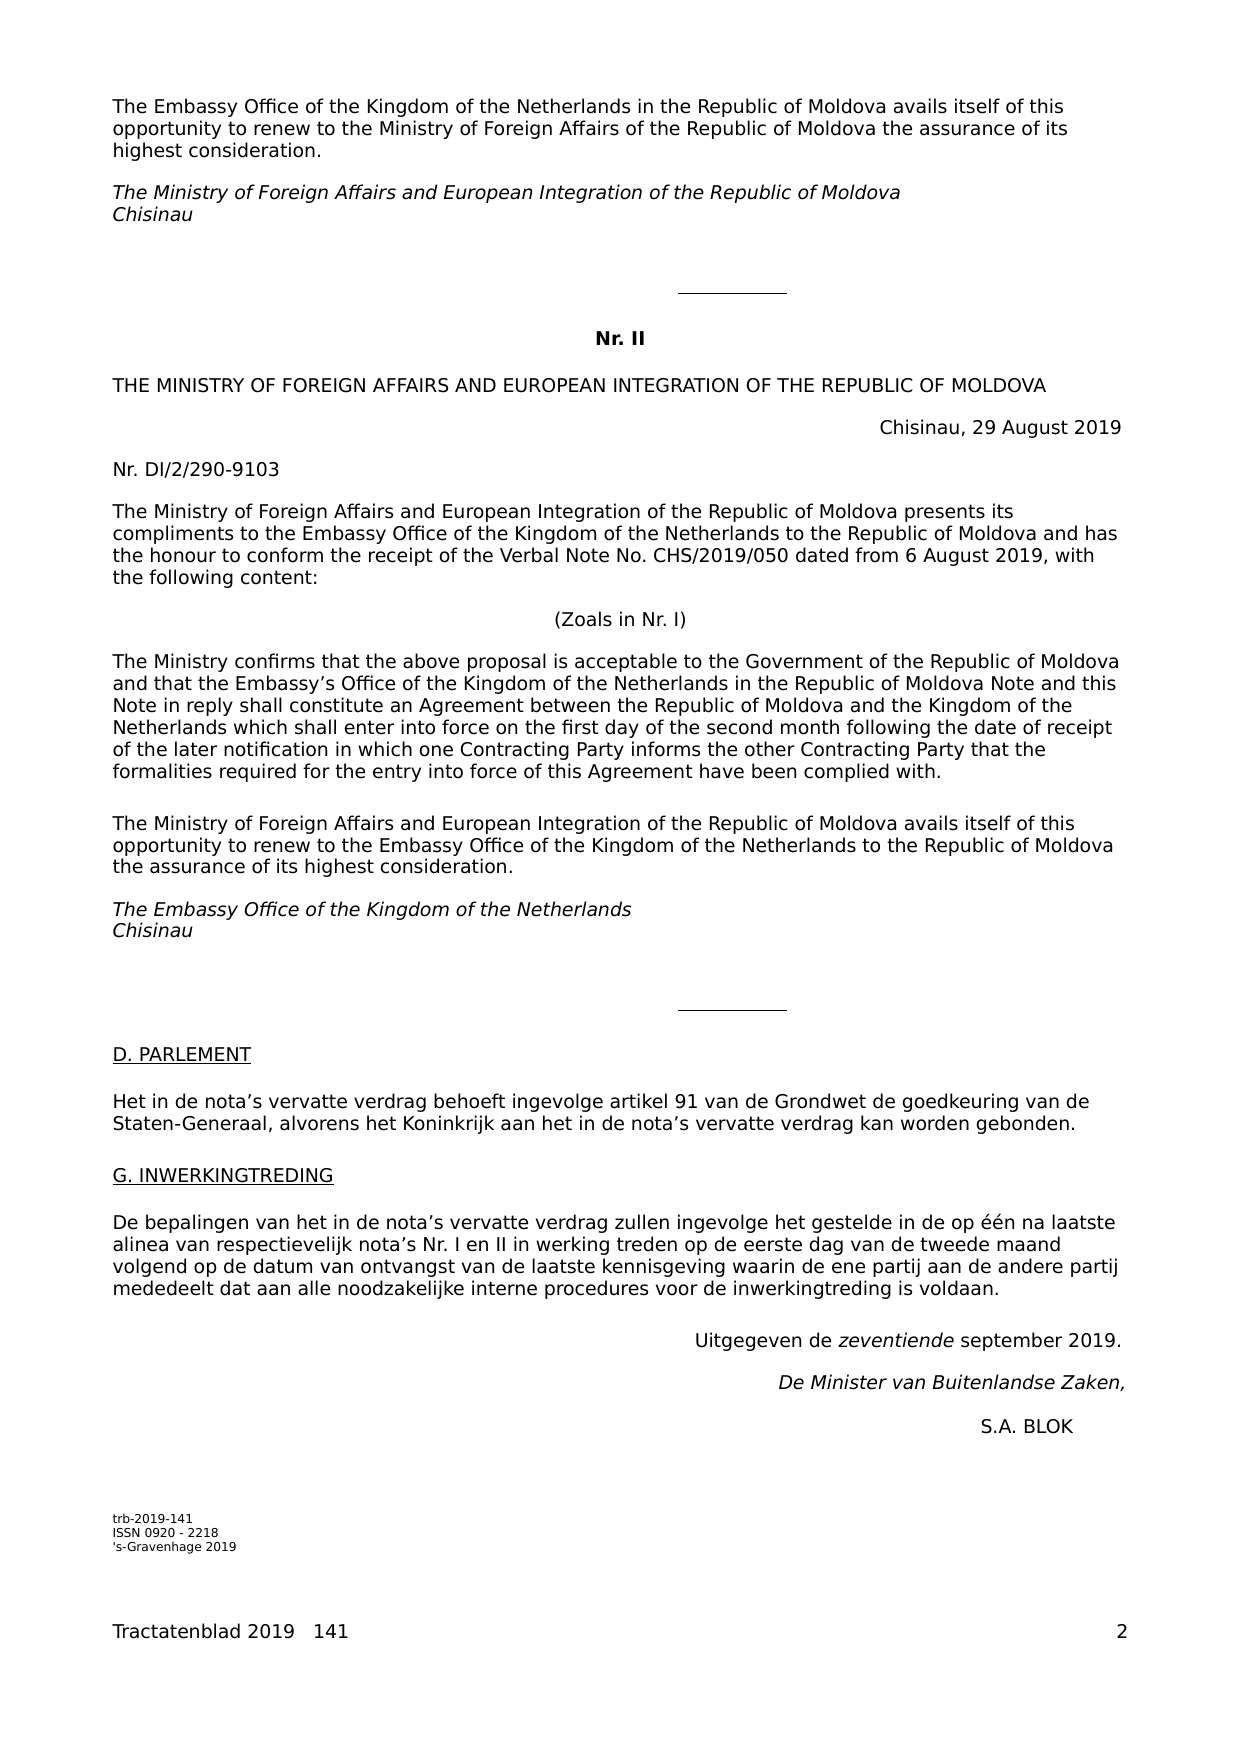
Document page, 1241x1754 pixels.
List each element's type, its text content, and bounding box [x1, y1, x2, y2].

text The Ministry of Foreign Affairs and European Integration of the Republic of Moldova [112, 182, 1128, 204]
text Chisinau [112, 204, 1128, 226]
text Chisinau, 29 August 2019 [112, 417, 1128, 439]
text The Ministry confirms that the above proposal is acceptable to the Government of the Republic of Moldova and that the Embassy’s Office of the Kingdom of the Netherlands in the Republic of Moldova Note and this Note in reply shall constitute an Agreement between the Republic of Moldova and the Kingdom of the Netherlands which shall enter into force on the first day of the second month following the date of receipt of the later notification in which one Contracting Party informs the other Contracting Party that the formalities required for the entry into force of this Agreement have been complied with. [112, 651, 1128, 782]
text ISSN 0920 - 2218 [112, 1526, 346, 1540]
text De Minister van Buitenlandse Zaken, S.A. BLOK [112, 1372, 1128, 1438]
text The Embassy Office of the Kingdom of the Netherlands in the Republic of Moldova avails itself of this opportunity to renew to the Ministry of Foreign Affairs of the Republic of Moldova the assurance of its highest consideration. [112, 96, 1128, 162]
subtitle G. INWERKINGTREDING [112, 1165, 1128, 1187]
text (Zoals in Nr. I) [112, 609, 1128, 631]
subtitle Nr. II [112, 328, 1128, 350]
text Chisinau [112, 920, 1128, 942]
text The Ministry of Foreign Affairs and European Integration of the Republic of Moldova presents its compliments to the Embassy Office of the Kingdom of the Netherlands to the Republic of Moldova and has the honour to conform the receipt of the Verbal Note No. CHS/2019/050 dated from 6 August 2019, with the following content: [112, 501, 1128, 589]
text The Embassy Office of the Kingdom of the Netherlands [112, 898, 1128, 920]
text THE MINISTRY OF FOREIGN AFFAIRS AND EUROPEAN INTEGRATION OF THE REPUBLIC OF MOLDOVA [112, 375, 1128, 397]
text Uitgegeven de zeventiende september 2019. [112, 1330, 1128, 1352]
text Het in de nota’s vervatte verdrag behoeft ingevolge artikel 91 van de Grondwet de goedkeuring van de Staten-Generaal, alvorens het Koninkrijk aan het in de nota’s vervatte verdrag kan worden gebonden. [112, 1091, 1128, 1135]
text trb-2019-141 [112, 1512, 346, 1526]
text 's-Gravenhage 2019 [112, 1540, 346, 1554]
text De bepalingen van het in de nota’s vervatte verdrag zullen ingevolge het gestelde in de op één na laatste alinea van respectievelijk nota’s Nr. I en II in werking treden op de eerste dag van de tweede maand volgend op de datum van ontvangst van de laatste kennisgeving waarin de ene partij aan de andere partij mededeelt dat aan alle noodzakelijke interne procedures voor de inwerkingtreding is voldaan. [112, 1212, 1128, 1300]
text Nr. DI/2/290-9103 [112, 459, 1128, 481]
subtitle D. PARLEMENT [112, 1044, 1128, 1066]
text The Ministry of Foreign Affairs and European Integration of the Republic of Moldova avails itself of this opportunity to renew to the Embassy Office of the Kingdom of the Netherlands to the Republic of Moldova the assurance of its highest consideration. [112, 812, 1128, 878]
